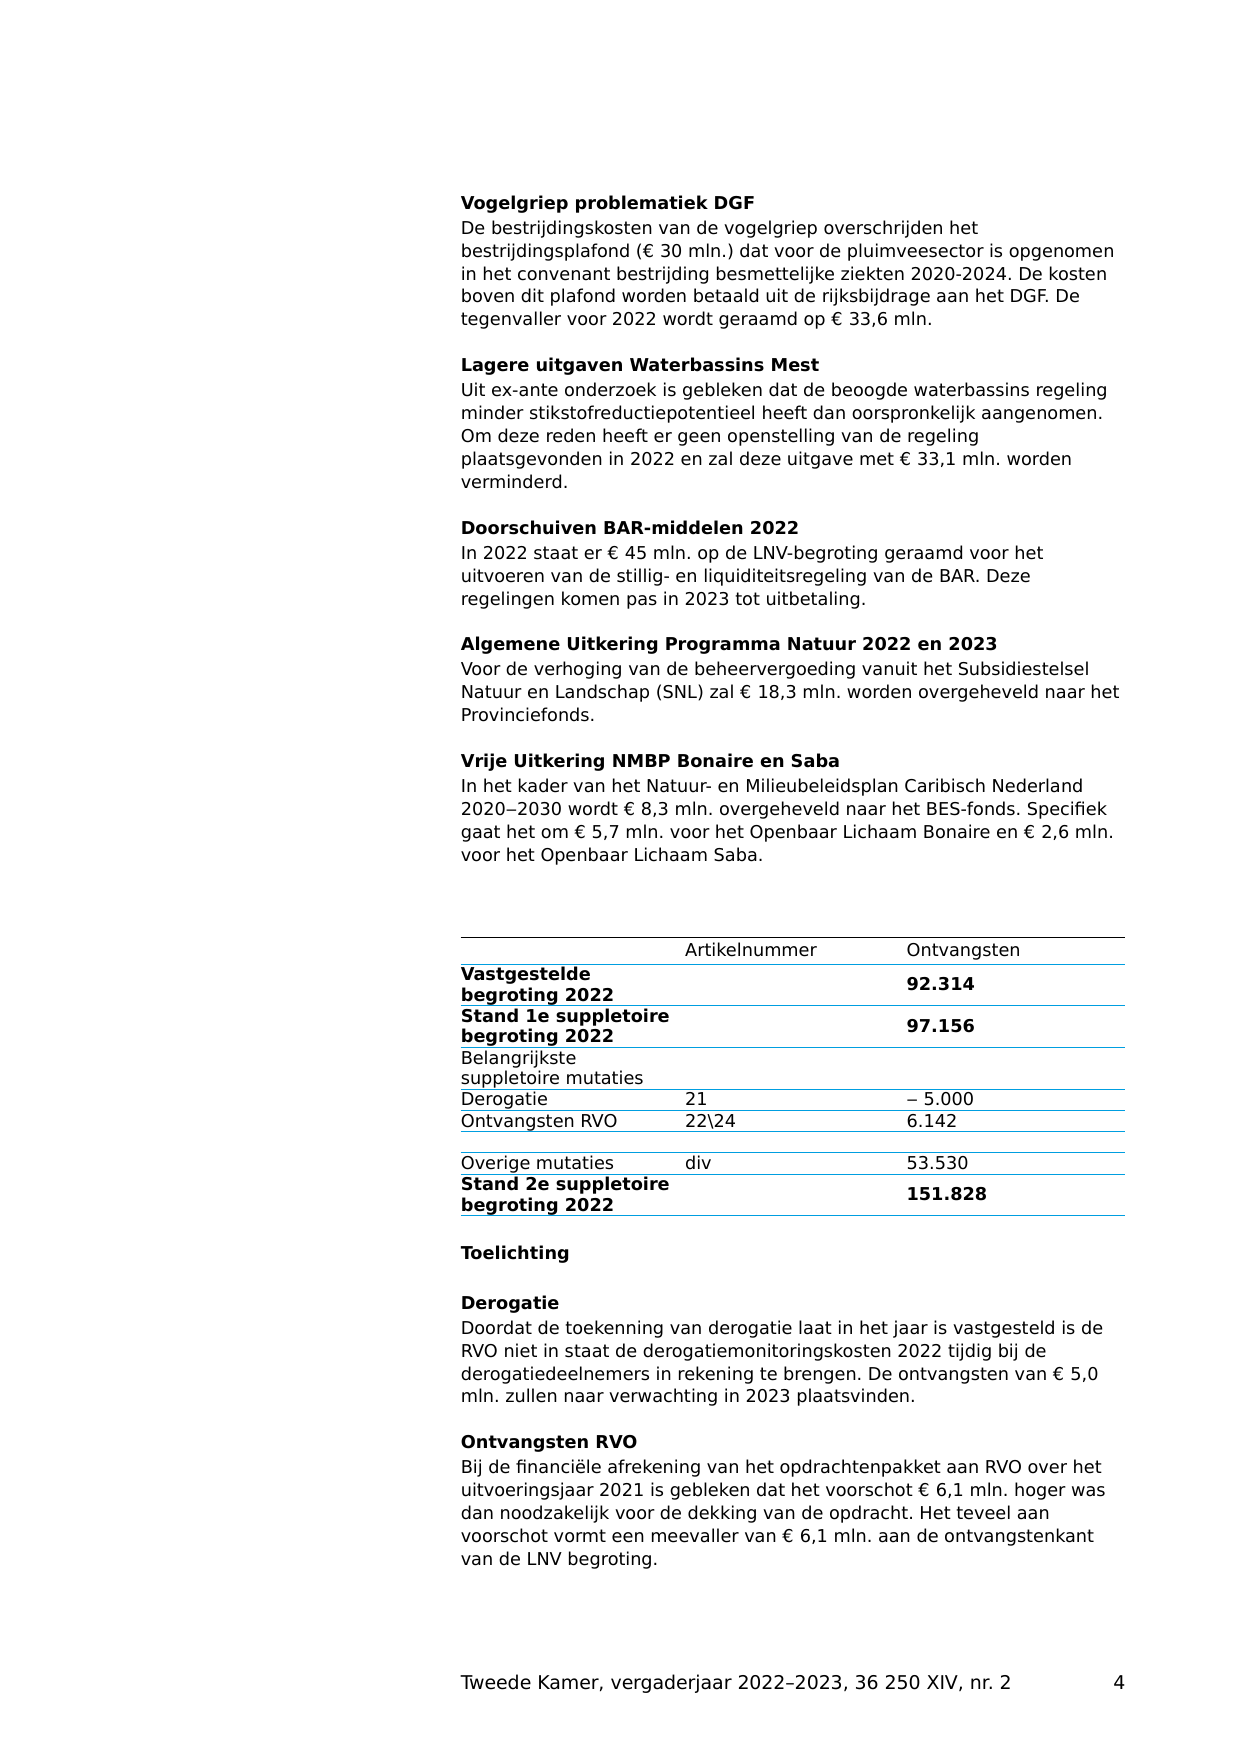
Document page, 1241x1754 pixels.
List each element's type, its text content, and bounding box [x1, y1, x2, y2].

table_cell [461, 1132, 682, 1152]
table_cell Derogatie [461, 1090, 682, 1110]
table_cell [682, 1132, 903, 1152]
text In 2022 staat er € 45 mln. op de LNV-begroting geraamd voor het uitvoeren van de stillig- en liquiditeitsregeling van de BAR. Deze regelingen komen pas in 2023 tot uitbetaling. [461, 541, 1125, 609]
table_cell Ontvangsten [904, 938, 1125, 963]
text Uit ex-ante onderzoek is gebleken dat de beoogde waterbassins regeling minder stikstofreductiepotentieel heeft dan oorspronkelijk aangenomen. Om deze reden heeft er geen openstelling van de regeling plaatsgevonden in 2022 en zal deze uitgave met € 33,1 mln. worden verminderd. [461, 378, 1125, 493]
table_cell Artikelnummer [682, 938, 903, 963]
text Doorschuiven BAR-middelen 2022 [461, 516, 1125, 539]
table_cell 21 [682, 1090, 903, 1110]
text Lagere uitgaven Waterbassins Mest [461, 353, 1125, 376]
text Vogelgriep problematiek DGF [461, 191, 1125, 214]
text In het kader van het Natuur- en Milieubeleidsplan Caribisch Nederland 2020‒2030 wordt € 8,3 mln. overgeheveld naar het BES-fonds. Specifiek gaat het om € 5,7 mln. voor het Openbaar Lichaam Bonaire en € 2,6 mln. voor het Openbaar Lichaam Saba. [461, 774, 1125, 866]
table_cell Stand 2e suppletoire begroting 2022 [461, 1175, 682, 1215]
table_cell Overige mutaties [461, 1153, 682, 1173]
table_cell [682, 1006, 903, 1047]
table_header Belangrijkste suppletoire ontvangstenmutaties 2022 (Eerste suppletoire begroting) (bedragen x € 1.000) [461, 889, 1125, 937]
table_cell 151.828 [904, 1175, 1125, 1215]
table_cell [682, 965, 903, 1005]
table_cell [682, 1175, 903, 1215]
text Toelichting [461, 1241, 1125, 1264]
text Ontvangsten RVO [461, 1430, 1125, 1453]
text Doordat de toekenning van derogatie laat in het jaar is vastgesteld is de RVO niet in staat de derogatiemonitoringskosten 2022 tijdig bij de derogatiedeelnemers in rekening te brengen. De ontvangsten van € 5,0 mln. zullen naar verwachting in 2023 plaatsvinden. [461, 1316, 1125, 1407]
table_cell 6.142 [904, 1111, 1125, 1131]
table_cell [904, 1048, 1125, 1089]
table_cell 97.156 [904, 1006, 1125, 1047]
table_cell Ontvangsten RVO [461, 1111, 682, 1131]
table_cell Belangrijkste suppletoire mutaties [461, 1048, 682, 1089]
text Algemene Uitkering Programma Natuur 2022 en 2023 [461, 632, 1125, 655]
text Voor de verhoging van de beheervergoeding vanuit het Subsidiestelsel Natuur en Landschap (SNL) zal € 18,3 mln. worden overgeheveld naar het Provinciefonds. [461, 657, 1125, 726]
table_cell [682, 1048, 903, 1089]
text Vrije Uitkering NMBP Bonaire en Saba [461, 749, 1125, 772]
text Derogatie [461, 1291, 1125, 1314]
table_cell 92.314 [904, 965, 1125, 1005]
table_cell ‒ 5.000 [904, 1090, 1125, 1110]
table_cell Stand 1e suppletoire begroting 2022 [461, 1006, 682, 1047]
table_cell [461, 938, 682, 963]
table_cell div [682, 1153, 903, 1173]
text Bij de financiële afrekening van het opdrachtenpakket aan RVO over het uitvoeringsjaar 2021 is gebleken dat het voorschot € 6,1 mln. hoger was dan noodzakelijk voor de dekking van de opdracht. Het teveel aan voorschot vormt een meevaller van € 6,1 mln. aan de ontvangstenkant van de LNV begroting. [461, 1455, 1125, 1570]
table_cell Vastgestelde begroting 2022 [461, 965, 682, 1005]
table_cell 22\24 [682, 1111, 903, 1131]
table_cell 53.530 [904, 1153, 1125, 1173]
table_cell [904, 1132, 1125, 1152]
text De bestrijdingskosten van de vogelgriep overschrijden het bestrijdingsplafond (€ 30 mln.) dat voor de pluimveesector is opgenomen in het convenant bestrijding besmettelijke ziekten 2020-2024. De kosten boven dit plafond worden betaald uit de rijksbijdrage aan het DGF. De tegenvaller voor 2022 wordt geraamd op € 33,6 mln. [461, 216, 1125, 330]
